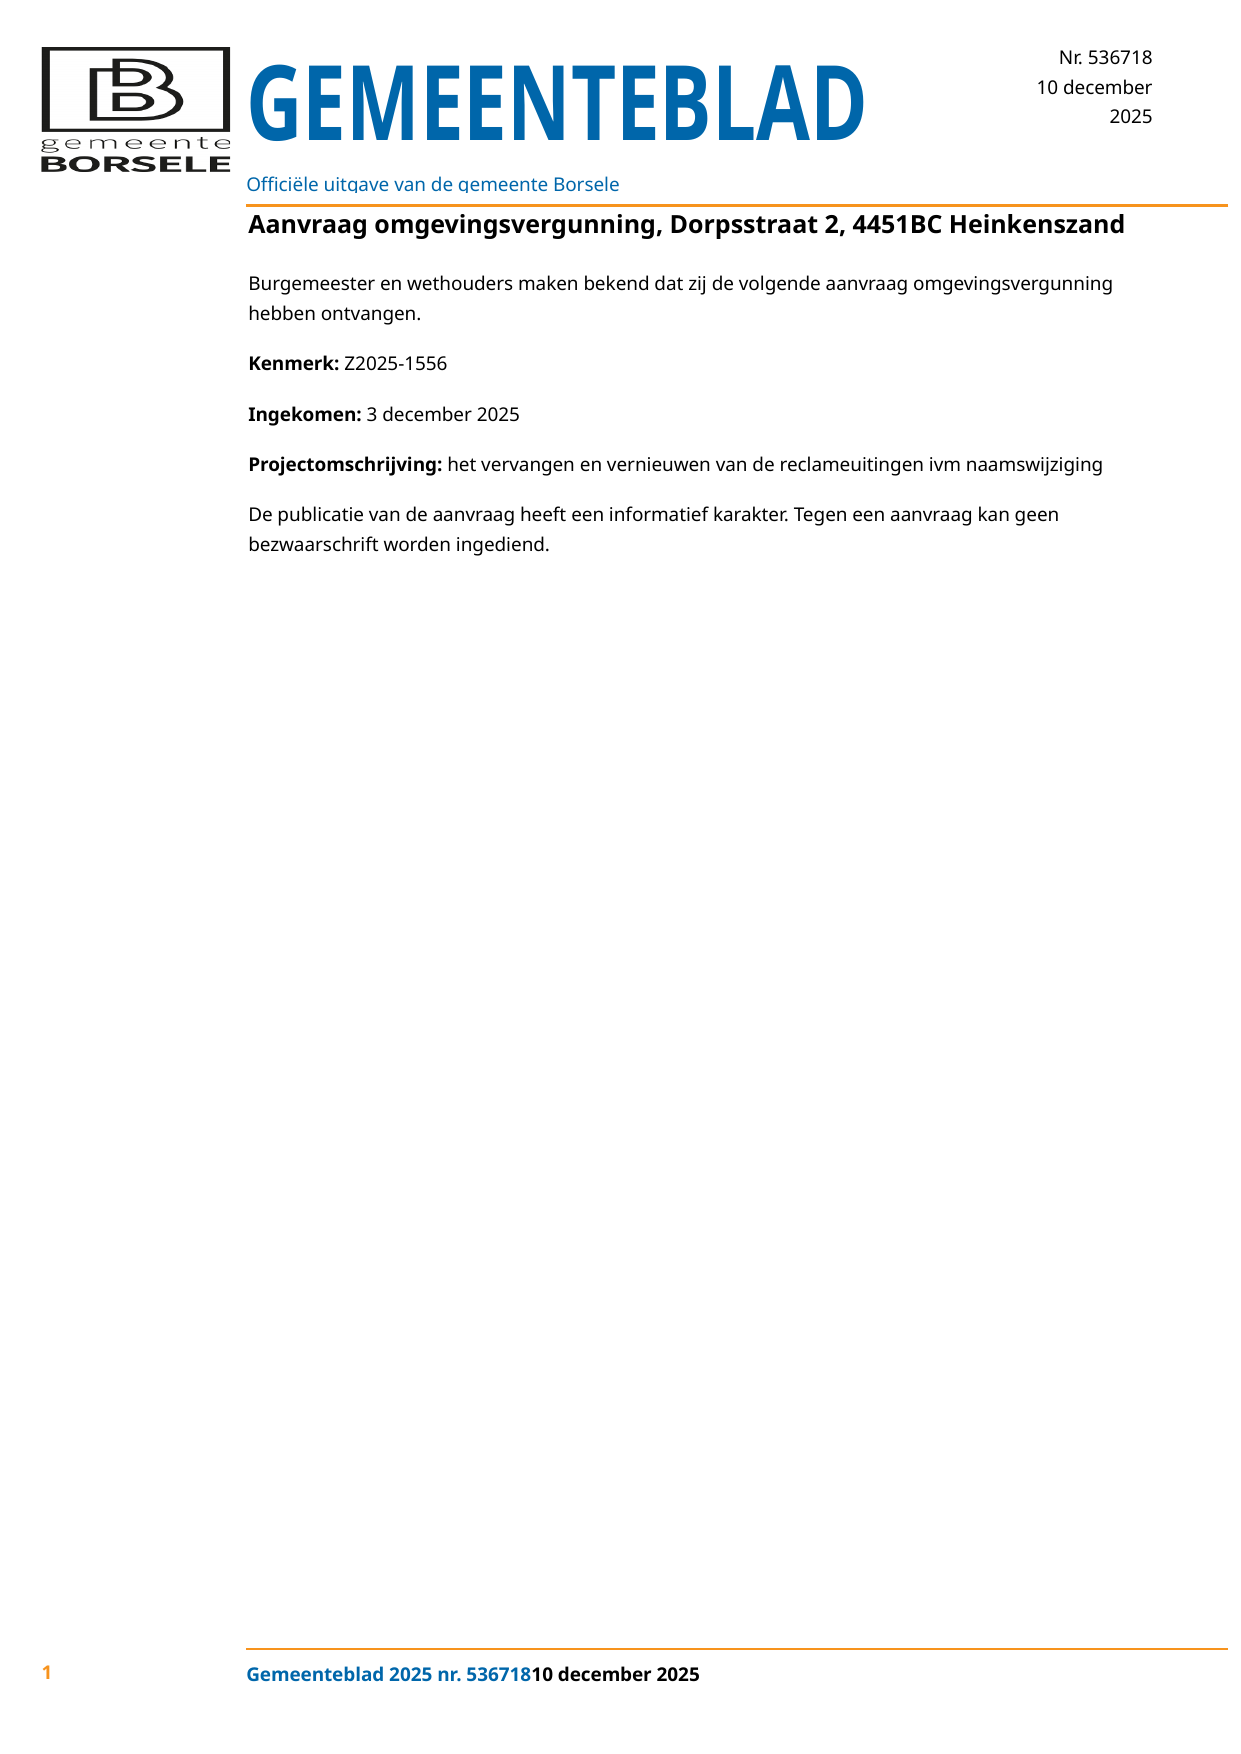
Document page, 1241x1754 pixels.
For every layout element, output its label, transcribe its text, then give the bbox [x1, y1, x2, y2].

text Aanvraag omgevingsvergunning, Dorpsstraat 2, 4451BC Heinkenszand [248, 207, 1152, 241]
text Projectomschrijving: het vervangen en vernieuwen van de reclameuitingen ivm naamswijziging [248, 451, 1152, 477]
text Kenmerk: Z2025-1556 [248, 350, 1152, 376]
text De publicatie van de aanvraag heeft een informatief karakter. Tegen een aanvraag kan geen bezwaarschrift worden ingediend. [248, 502, 1152, 557]
text Burgemeester en wethouders maken bekend dat zij de volgende aanvraag omgevingsvergunning hebben ontvangen. [248, 270, 1152, 326]
picture [41, 47, 231, 172]
text Ingekomen: 3 december 2025 [248, 401, 1152, 426]
